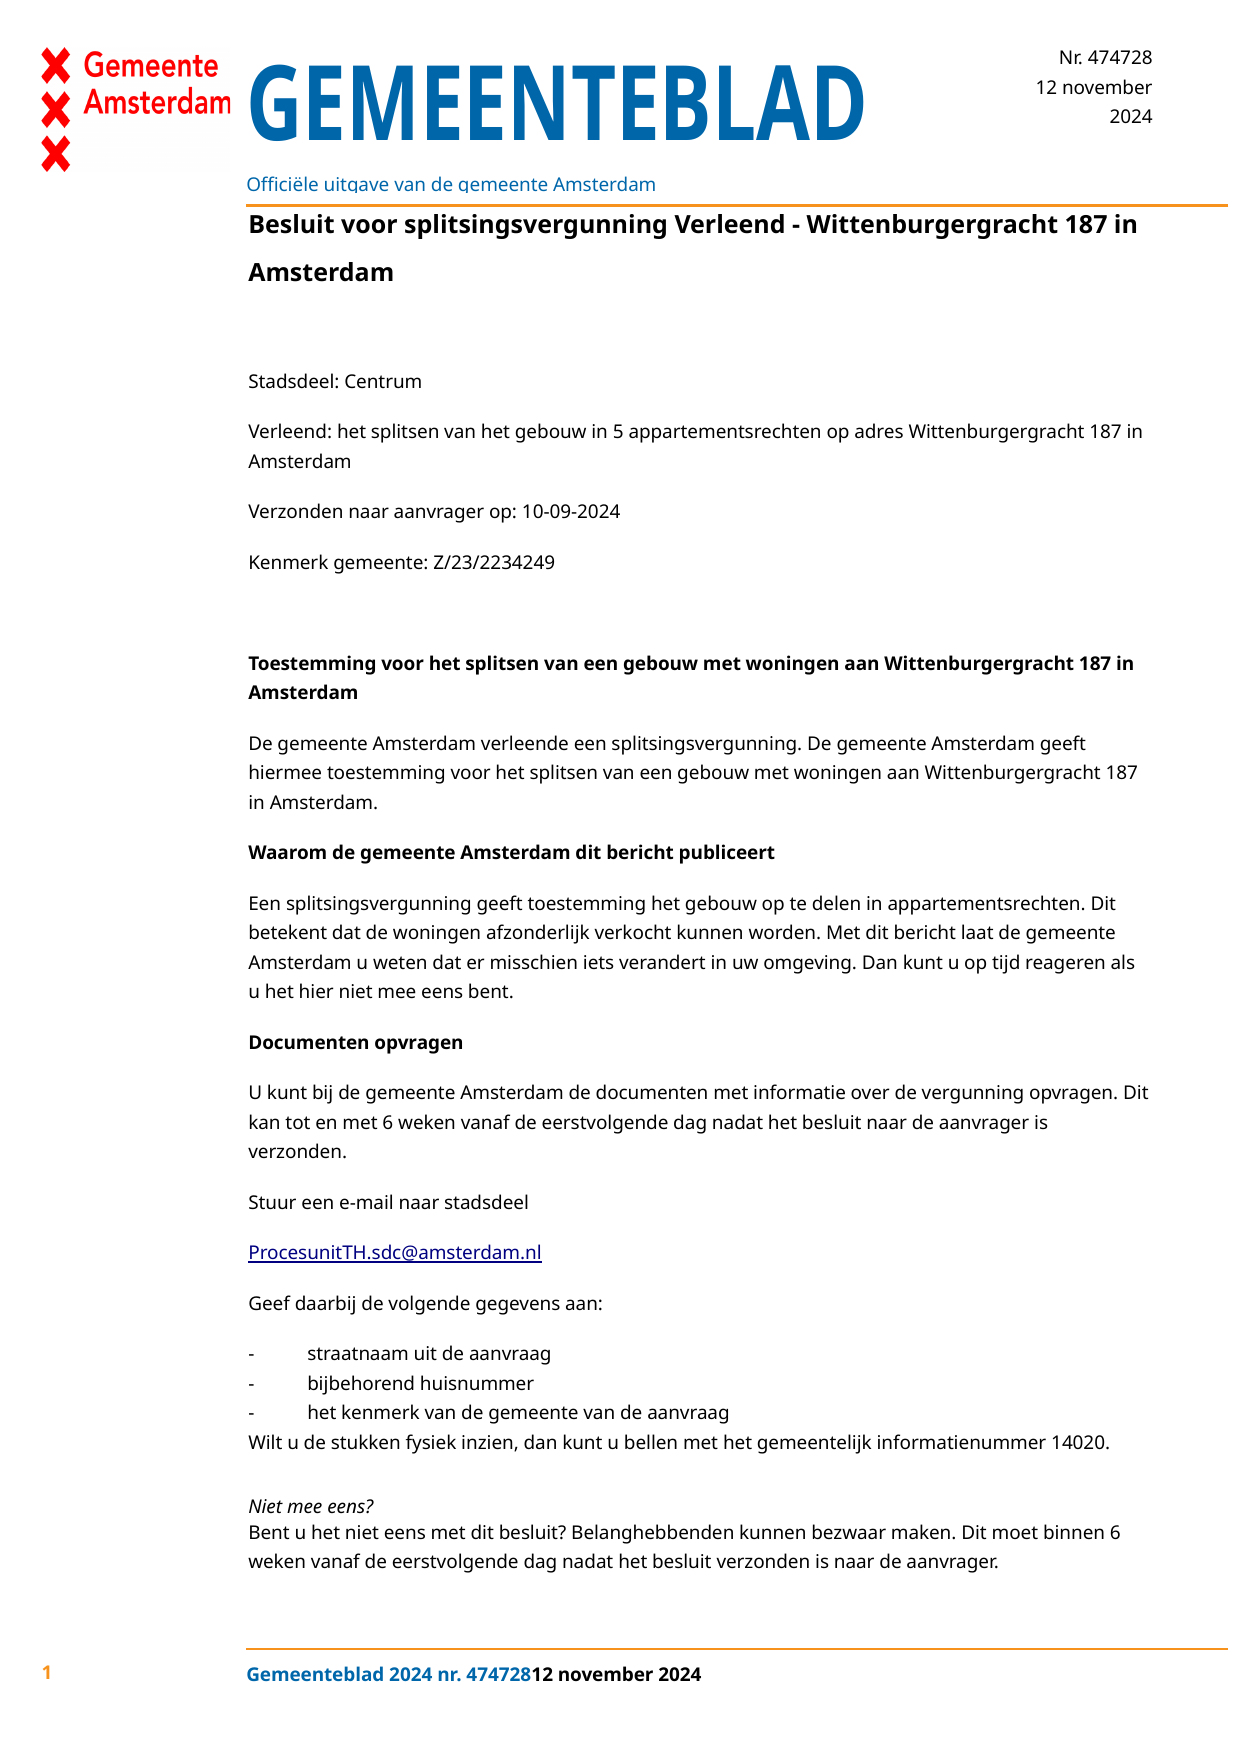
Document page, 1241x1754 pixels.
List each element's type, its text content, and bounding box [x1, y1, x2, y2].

text De gemeente Amsterdam verleende een splitsingsvergunning. De gemeente Amsterdam geeft hiermee toestemming voor het splitsen van een gebouw met woningen aan Wittenburgergracht 187 in Amsterdam. [248, 730, 1152, 815]
text Wilt u de stukken fysiek inzien, dan kunt u bellen met het gemeentelijk informatienummer 14020. [248, 1429, 1152, 1455]
text Niet mee eens? [248, 1493, 1152, 1519]
text Verzonden naar aanvrager op: 10-09-2024 [248, 499, 1152, 524]
list straatnaam uit de aanvraag [248, 1340, 1152, 1366]
text ProcesunitTH.sdc@amsterdam.nl [248, 1239, 1152, 1265]
text Stadsdeel: Centrum [248, 368, 1152, 394]
text Documenten opvragen [248, 1029, 1152, 1055]
picture [41, 47, 231, 172]
text Geef daarbij de volgende gegevens aan: [248, 1290, 1152, 1316]
text Toestemming voor het splitsen van een gebouw met woningen aan Wittenburgergracht 187 in Amsterdam [248, 650, 1152, 705]
text Kenmerk gemeente: Z/23/2234249 [248, 549, 1152, 575]
text Bent u het niet eens met dit besluit? Belanghebbenden kunnen bezwaar maken. Dit moet binnen 6 weken vanaf de eerstvolgende dag nadat het besluit verzonden is naar de aanvrager. [248, 1519, 1152, 1574]
list het kenmerk van de gemeente van de aanvraag [248, 1399, 1152, 1425]
text U kunt bij de gemeente Amsterdam de documenten met informatie over de vergunning opvragen. Dit kan tot en met 6 weken vanaf de eerstvolgende dag nadat het besluit naar de aanvrager is verzonden. [248, 1079, 1152, 1164]
list bijbehorend huisnummer [248, 1370, 1152, 1396]
text Waarom de gemeente Amsterdam dit bericht publiceert [248, 839, 1152, 865]
text Besluit voor splitsingsvergunning Verleend - Wittenburgergracht 187 in Amsterdam [248, 207, 1152, 288]
text Verleend: het splitsen van het gebouw in 5 appartementsrechten op adres Wittenburgergracht 187 in Amsterdam [248, 419, 1152, 474]
text Een splitsingsvergunning geeft toestemming het gebouw op te delen in appartementsrechten. Dit betekent dat de woningen afzonderlijk verkocht kunnen worden. Met dit bericht laat de gemeente Amsterdam u weten dat er misschien iets verandert in uw omgeving. Dan kunt u op tijd reageren als u het hier niet mee eens bent. [248, 890, 1152, 1004]
text Stuur een e-mail naar stadsdeel [248, 1189, 1152, 1215]
